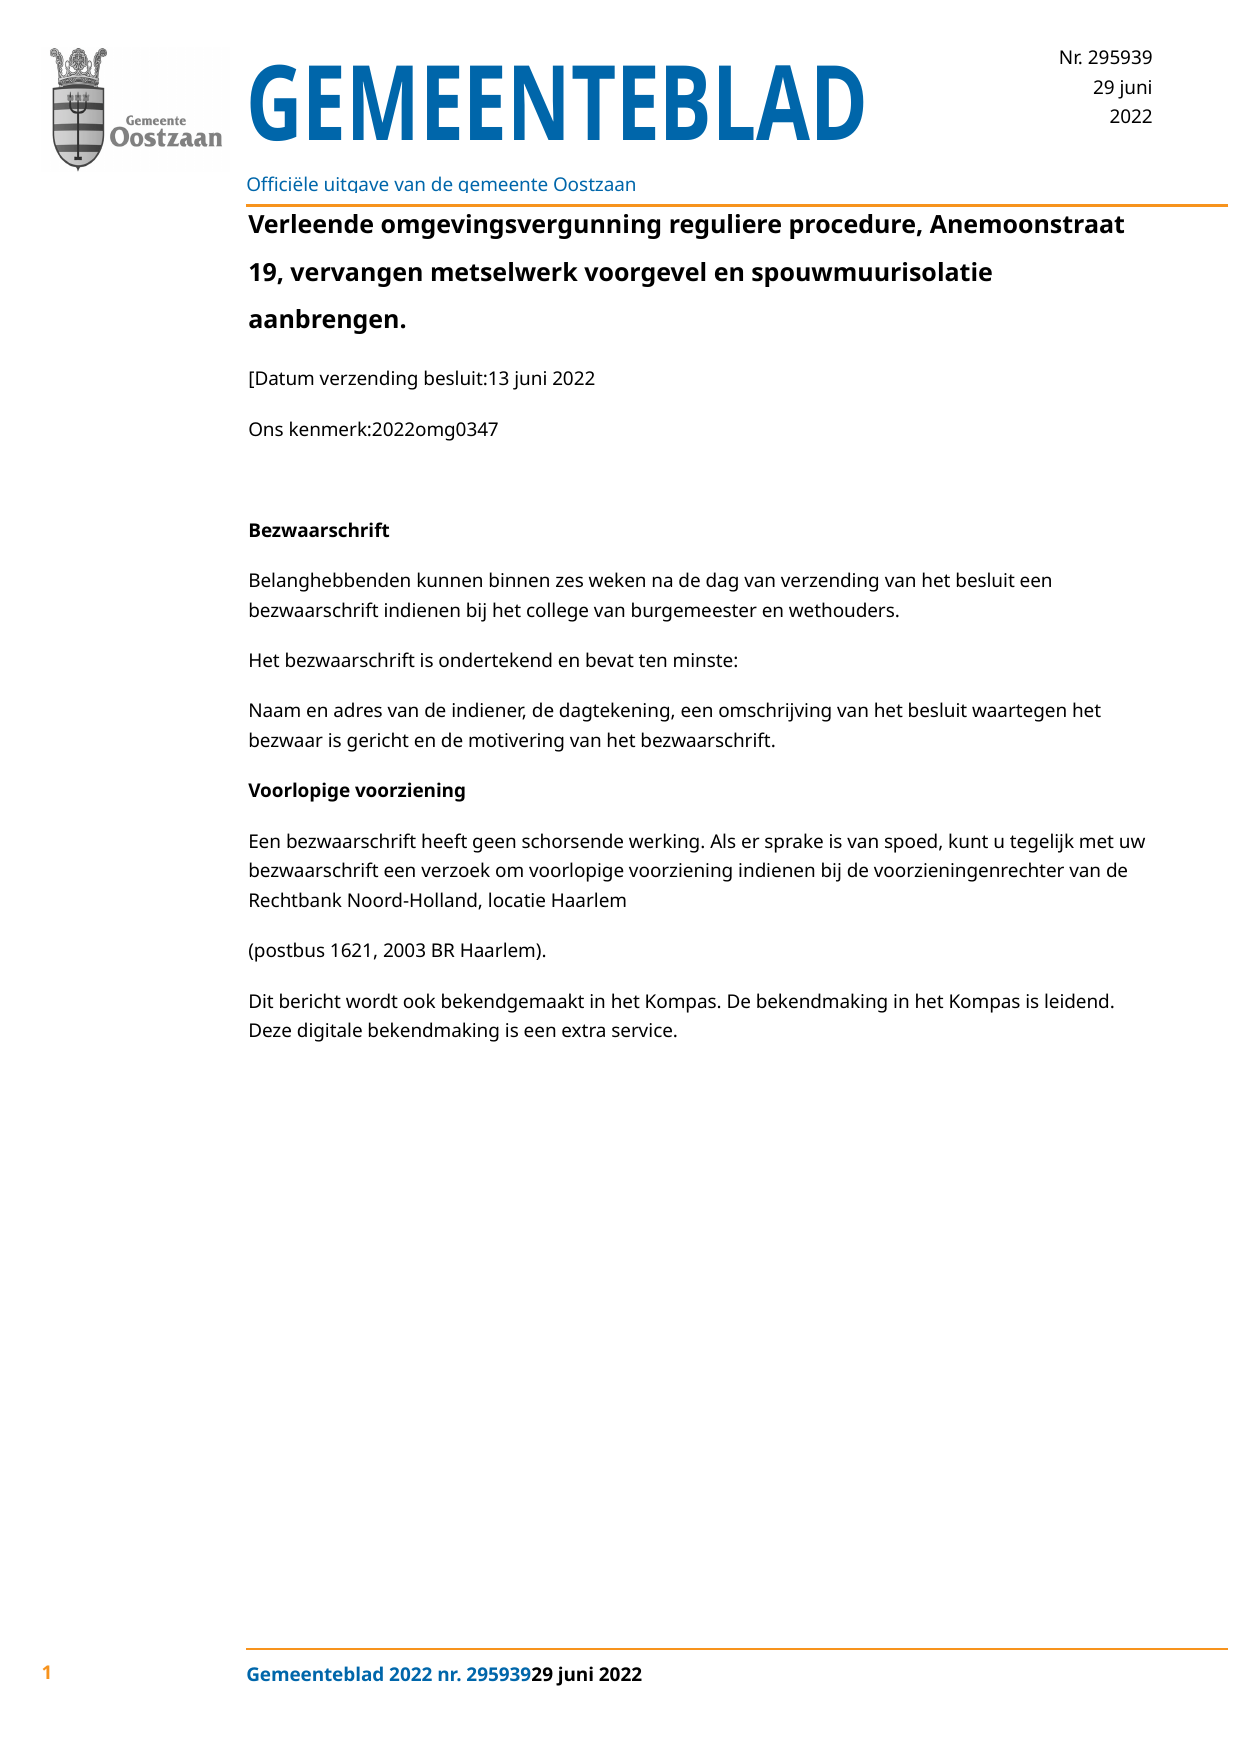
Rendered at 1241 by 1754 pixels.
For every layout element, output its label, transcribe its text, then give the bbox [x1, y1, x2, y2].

text Dit bericht wordt ook bekendgemaakt in het Kompas. De bekendmaking in het Kompas is leidend. Deze digitale bekendmaking is een extra service. [248, 988, 1152, 1043]
picture [41, 47, 231, 172]
text Verleende omgevingsvergunning reguliere procedure, Anemoonstraat 19, vervangen metselwerk voorgevel en spouwmuurisolatie aanbrengen. [248, 207, 1152, 336]
text Het bezwaarschrift is ondertekend en bevat ten minste: [248, 647, 1152, 673]
text Een bezwaarschrift heeft geen schorsende werking. Als er sprake is van spoed, kunt u tegelijk met uw bezwaarschrift een verzoek om voorlopige voorziening indienen bij de voorzieningenrechter van de Rechtbank Noord-Holland, locatie Haarlem [248, 828, 1152, 913]
text Naam en adres van de indiener, de dagtekening, een omschrijving van het besluit waartegen het bezwaar is gericht en de motivering van het bezwaarschrift. [248, 698, 1152, 753]
text Ons kenmerk:2022omg0347 [248, 416, 1152, 442]
text [Datum verzending besluit:13 juni 2022 [248, 366, 1152, 391]
text Voorlopige voorziening [248, 778, 1152, 803]
text Bezwaarschrift [248, 517, 1152, 542]
text Belanghebbenden kunnen binnen zes weken na de dag van verzending van het besluit een bezwaarschrift indienen bij het college van burgemeester en wethouders. [248, 567, 1152, 622]
text (postbus 1621, 2003 BR Haarlem). [248, 938, 1152, 963]
